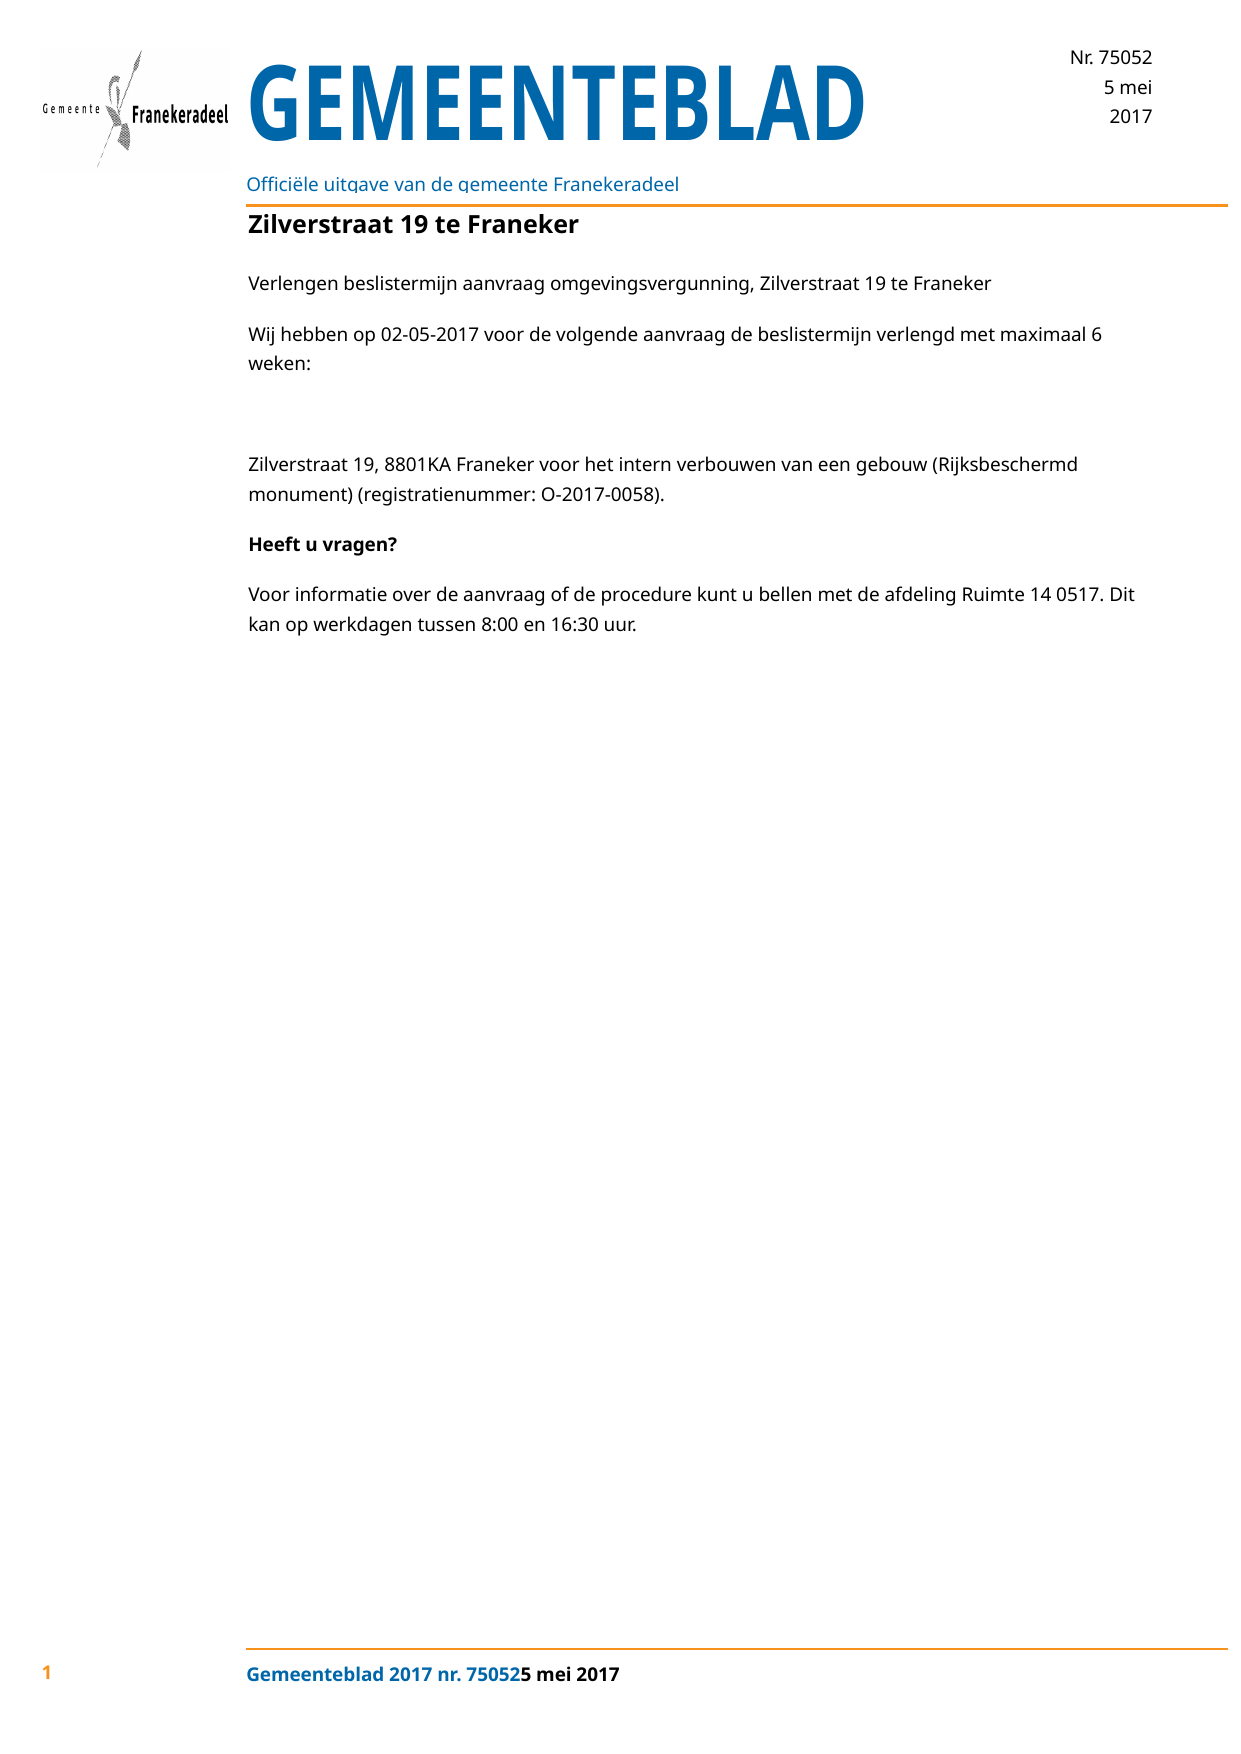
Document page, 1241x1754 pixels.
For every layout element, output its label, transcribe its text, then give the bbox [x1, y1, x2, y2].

text Zilverstraat 19, 8801KA Franeker voor het intern verbouwen van een gebouw (Rijksbeschermd monument) (registratienummer: O-2017-0058). [248, 451, 1152, 506]
picture [41, 47, 231, 172]
text Voor informatie over de aanvraag of de procedure kunt u bellen met de afdeling Ruimte 14 0517. Dit kan op werkdagen tussen 8:00 en 16:30 uur. [248, 582, 1152, 637]
text Zilverstraat 19 te Franeker [248, 207, 1152, 241]
text Heeft u vragen? [248, 531, 1152, 557]
text Verlengen beslistermijn aanvraag omgevingsvergunning, Zilverstraat 19 te Franeker [248, 270, 1152, 296]
text Wij hebben op 02-05-2017 voor de volgende aanvraag de beslistermijn verlengd met maximaal 6 weken: [248, 321, 1152, 376]
